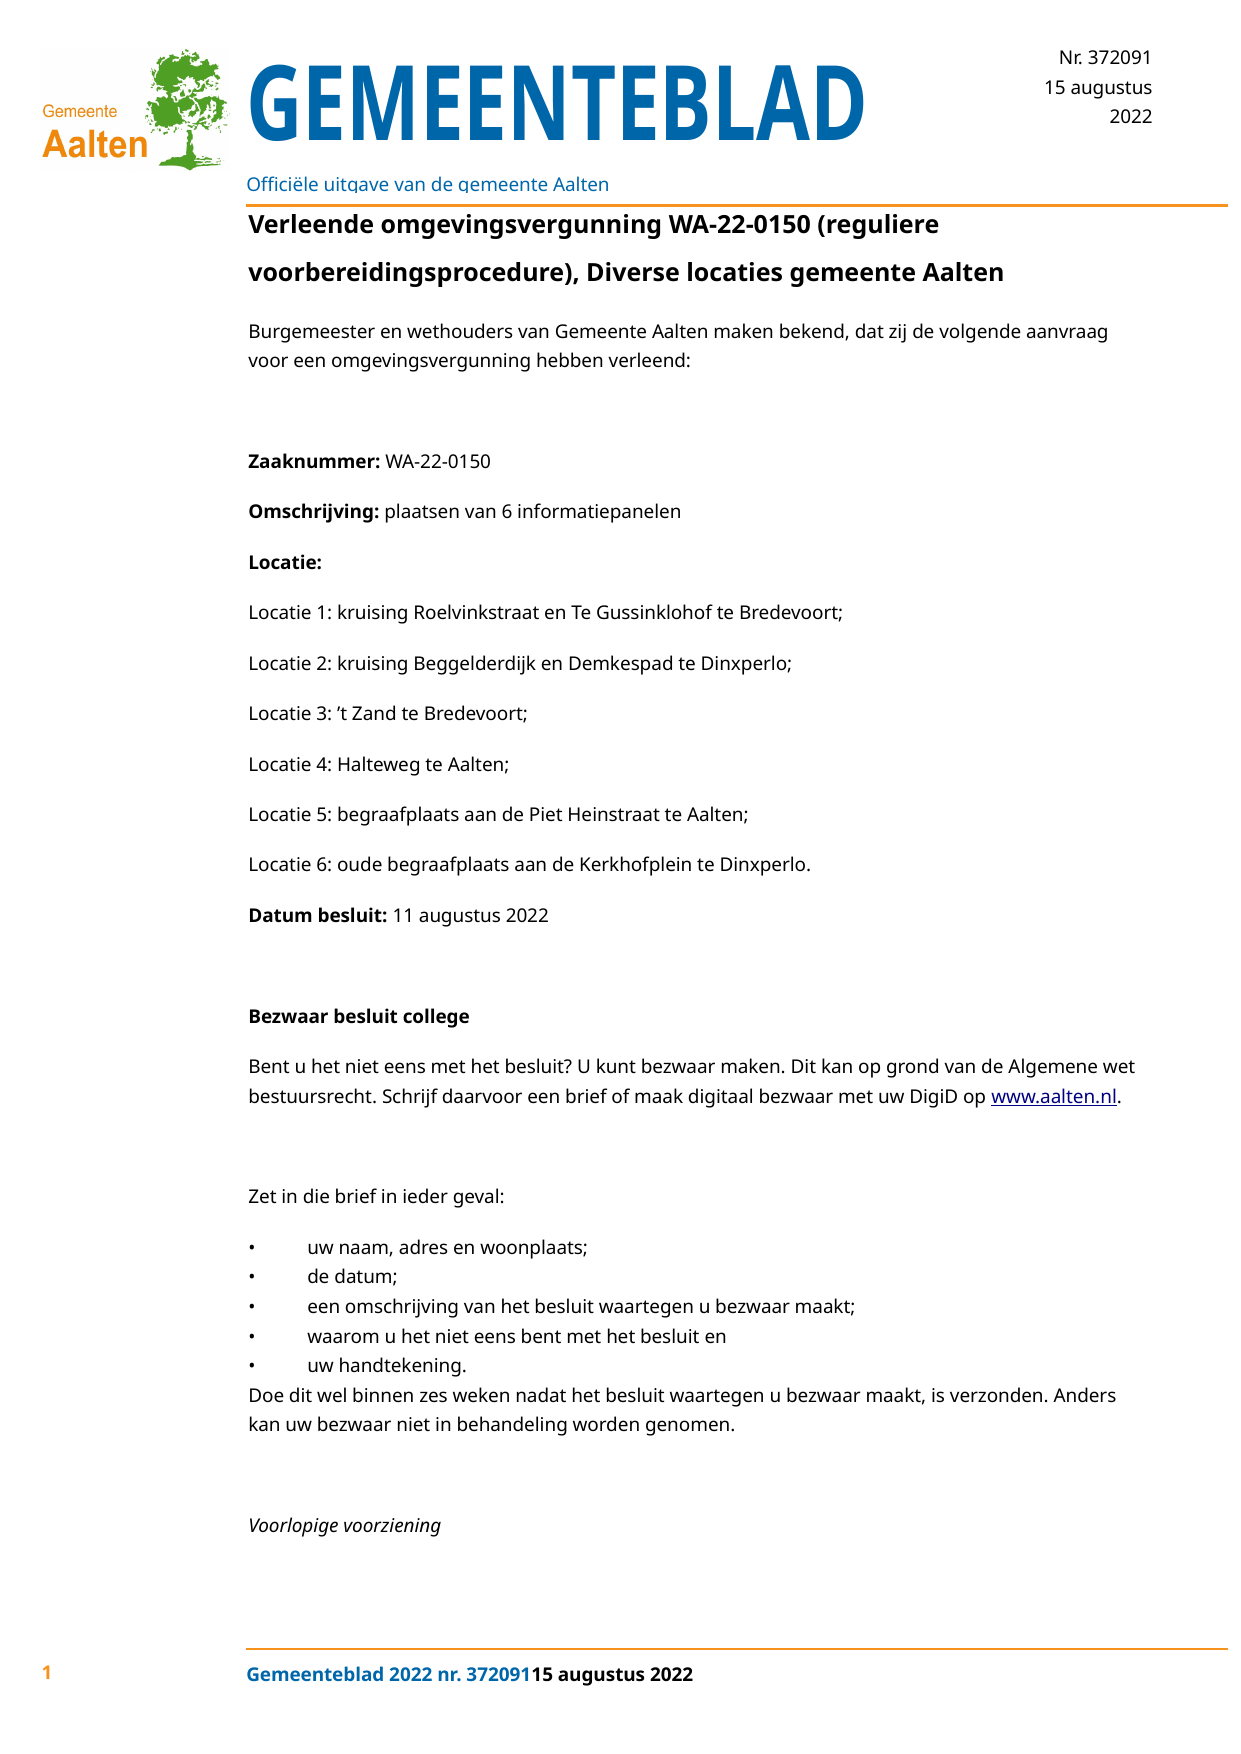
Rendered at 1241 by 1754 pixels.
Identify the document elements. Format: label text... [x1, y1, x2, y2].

text Locatie 6: oude begraafplaats aan de Kerkhofplein te Dinxperlo. [248, 852, 1152, 877]
text Zet in die brief in ieder geval: [248, 1184, 1152, 1209]
text Bent u het niet eens met het besluit? U kunt bezwaar maken. Dit kan op grond van de Algemene wet bestuursrecht. Schrijf daarvoor een brief of maak digitaal bezwaar met uw DigiD op www.aalten.nl. [248, 1053, 1152, 1109]
text Locatie 2: kruising Beggelderdijk en Demkespad te Dinxperlo; [248, 650, 1152, 676]
list een omschrijving van het besluit waartegen u bezwaar maakt; [248, 1293, 1152, 1319]
picture [41, 47, 231, 172]
text Locatie: [248, 549, 1152, 575]
text Bezwaar besluit college [248, 1003, 1152, 1029]
text Omschrijving: plaatsen van 6 informatiepanelen [248, 499, 1152, 524]
list uw naam, adres en woonplaats; [248, 1234, 1152, 1260]
text Verleende omgevingsvergunning WA-22-0150 (reguliere voorbereidingsprocedure), Diverse locaties gemeente Aalten [248, 207, 1152, 288]
list de datum; [248, 1264, 1152, 1289]
text Locatie 1: kruising Roelvinkstraat en Te Gussinklohof te Bredevoort; [248, 599, 1152, 625]
text Voorlopige voorziening [248, 1512, 1152, 1538]
text Datum besluit: 11 augustus 2022 [248, 902, 1152, 928]
text Doe dit wel binnen zes weken nadat het besluit waartegen u bezwaar maakt, is verzonden. Anders kan uw bezwaar niet in behandeling worden genomen. [248, 1382, 1152, 1437]
text Locatie 4: Halteweg te Aalten; [248, 751, 1152, 777]
text Locatie 5: begraafplaats aan de Piet Heinstraat te Aalten; [248, 801, 1152, 827]
text Burgemeester en wethouders van Gemeente Aalten maken bekend, dat zij de volgende aanvraag voor een omgevingsvergunning hebben verleend: [248, 318, 1152, 373]
list waarom u het niet eens bent met het besluit en [248, 1323, 1152, 1349]
list uw handtekening. [248, 1352, 1152, 1378]
text Zaaknummer: WA-22-0150 [248, 448, 1152, 474]
text Locatie 3: ’t Zand te Bredevoort; [248, 700, 1152, 726]
